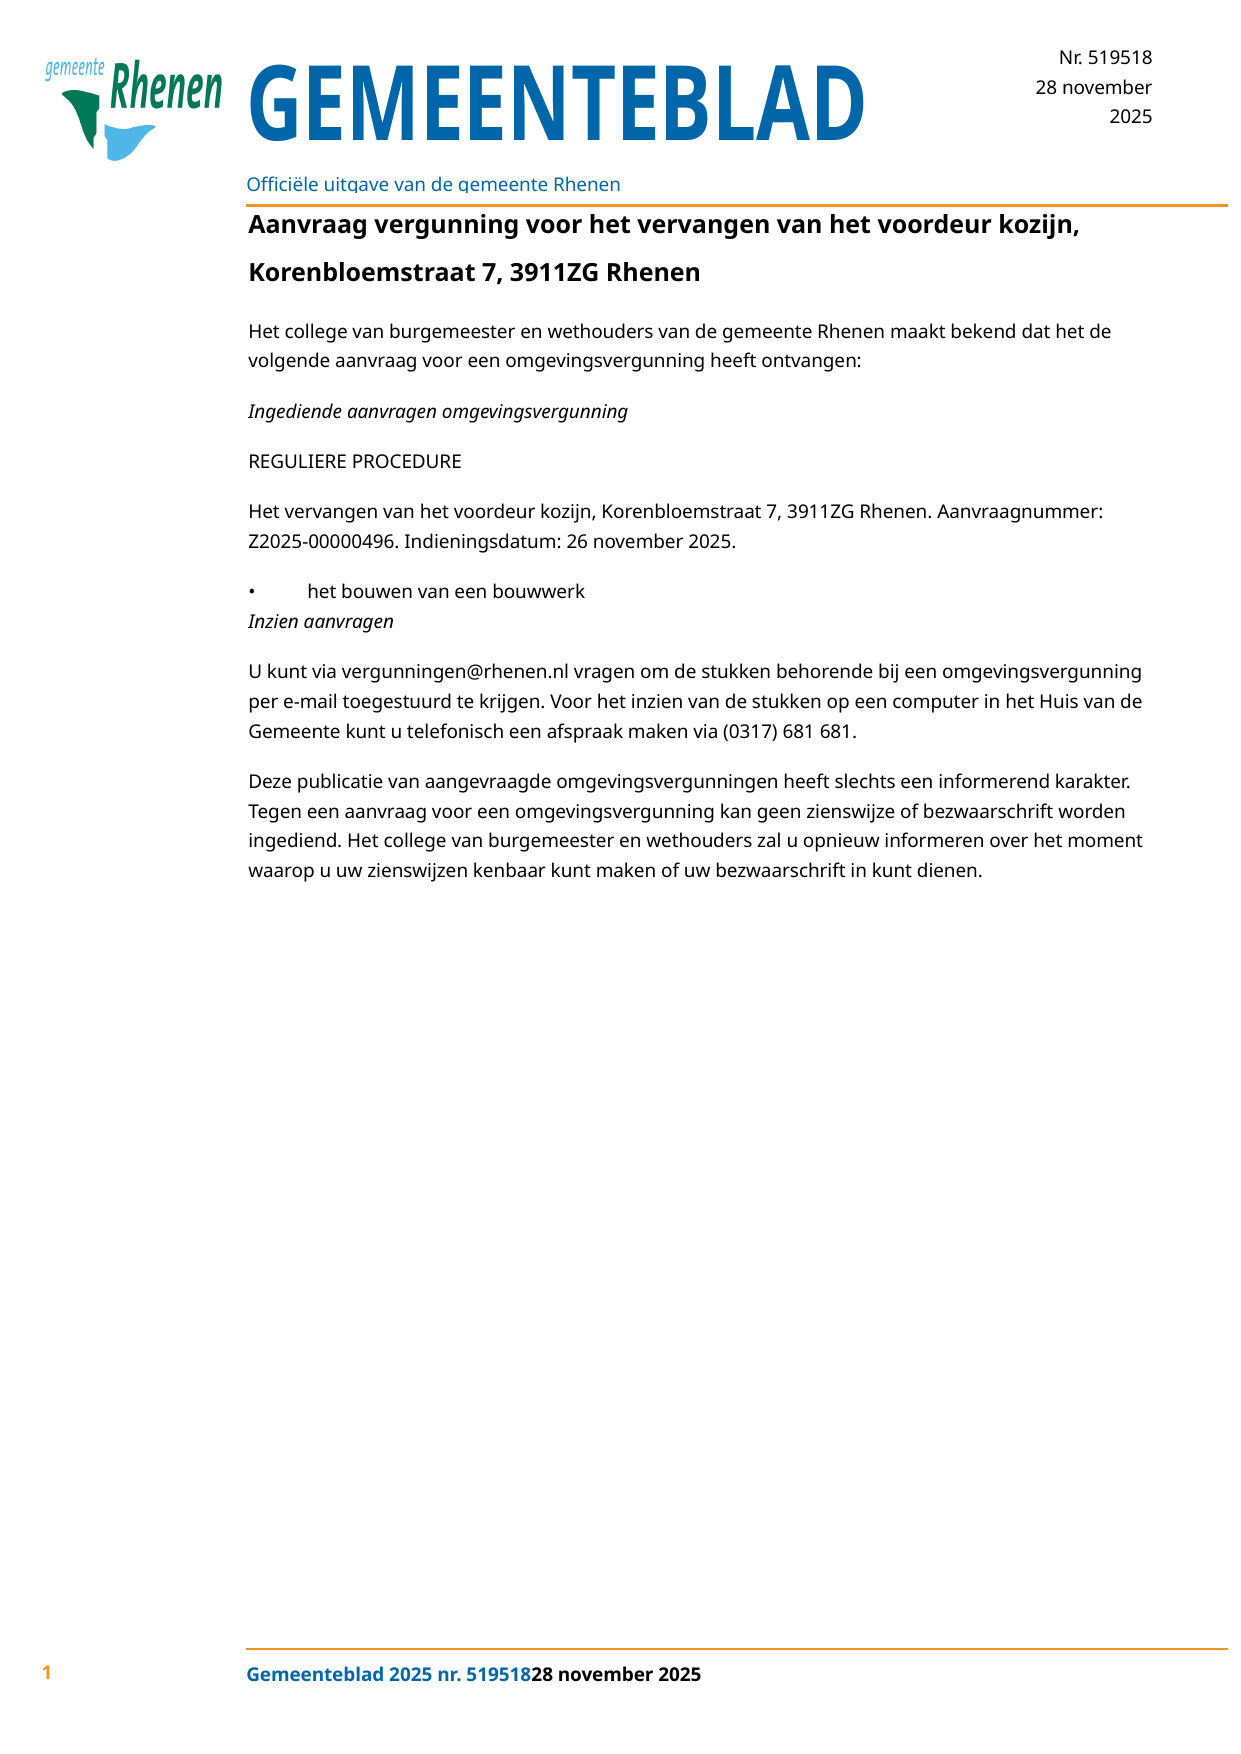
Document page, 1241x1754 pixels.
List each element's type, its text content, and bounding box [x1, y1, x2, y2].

text Inzien aanvragen [248, 608, 1152, 634]
list het bouwen van een bouwwerk [248, 579, 1152, 604]
text U kunt via vergunningen@rhenen.nl vragen om de stukken behorende bij een omgevingsvergunning per e-mail toegestuurd te krijgen. Voor het inzien van de stukken op een computer in het Huis van de Gemeente kunt u telefonisch een afspraak maken via (0317) 681 681. [248, 659, 1152, 744]
text Ingediende aanvragen omgevingsvergunning [248, 398, 1152, 424]
text Het vervangen van het voordeur kozijn, Korenbloemstraat 7, 3911ZG Rhenen. Aanvraagnummer: Z2025-00000496. Indieningsdatum: 26 november 2025. [248, 499, 1152, 554]
text REGULIERE PROCEDURE [248, 448, 1152, 474]
picture [41, 47, 231, 172]
text Deze publicatie van aangevraagde omgevingsvergunningen heeft slechts een informerend karakter. Tegen een aanvraag voor een omgevingsvergunning kan geen zienswijze of bezwaarschrift worden ingediend. Het college van burgemeester en wethouders zal u opnieuw informeren over het moment waarop u uw zienswijzen kenbaar kunt maken of uw bezwaarschrift in kunt dienen. [248, 768, 1152, 883]
text Het college van burgemeester en wethouders van de gemeente Rhenen maakt bekend dat het de volgende aanvraag voor een omgevingsvergunning heeft ontvangen: [248, 318, 1152, 373]
text Aanvraag vergunning voor het vervangen van het voordeur kozijn, Korenbloemstraat 7, 3911ZG Rhenen [248, 207, 1152, 288]
